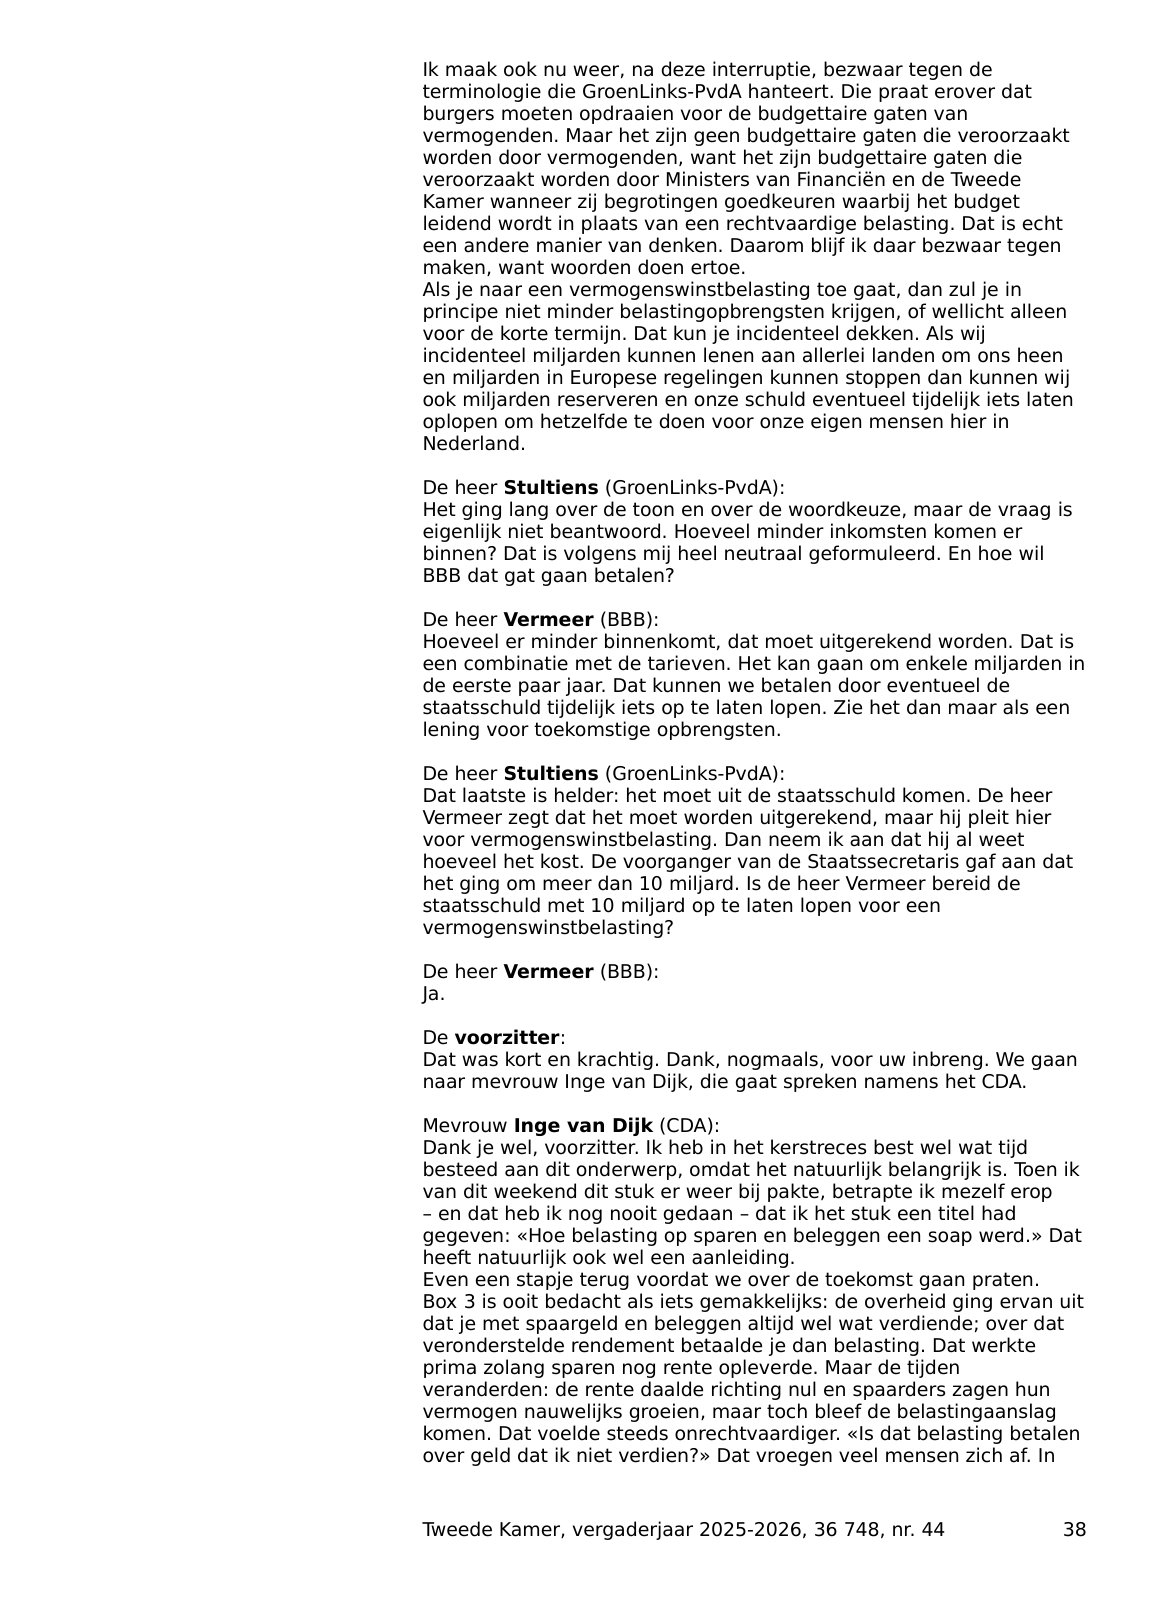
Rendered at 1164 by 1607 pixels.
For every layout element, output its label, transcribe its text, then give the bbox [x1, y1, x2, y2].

text Dat was kort en krachtig. Dank, nogmaals, voor uw inbreng. We gaan naar mevrouw Inge van Dijk, die gaat spreken namens het CDA. [422, 1049, 1087, 1093]
text De heer Vermeer (BBB): [422, 961, 1087, 983]
text Ja. [422, 983, 1087, 1005]
text Dat laatste is helder: het moet uit de staatsschuld komen. De heer Vermeer zegt dat het moet worden uitgerekend, maar hij pleit hier voor vermogenswinstbelasting. Dan neem ik aan dat hij al weet hoeveel het kost. De voorganger van de Staatssecretaris gaf aan dat het ging om meer dan 10 miljard. Is de heer Vermeer bereid de staatsschuld met 10 miljard op te laten lopen voor een vermogenswinstbelasting? [422, 785, 1087, 939]
text Als je naar een vermogenswinstbelasting toe gaat, dan zul je in principe niet minder belastingopbrengsten krijgen, of wellicht alleen voor de korte termijn. Dat kun je incidenteel dekken. Als wij incidenteel miljarden kunnen lenen aan allerlei landen om ons heen en miljarden in Europese regelingen kunnen stoppen dan kunnen wij ook miljarden reserveren en onze schuld eventueel tijdelijk iets laten oplopen om hetzelfde te doen voor onze eigen mensen hier in Nederland. [422, 279, 1087, 455]
text Ik maak ook nu weer, na deze interruptie, bezwaar tegen de terminologie die GroenLinks-PvdA hanteert. Die praat erover dat burgers moeten opdraaien voor de budgettaire gaten van vermogenden. Maar het zijn geen budgettaire gaten die veroorzaakt worden door vermogenden, want het zijn budgettaire gaten die veroorzaakt worden door Ministers van Financiën en de Tweede Kamer wanneer zij begrotingen goedkeuren waarbij het budget leidend wordt in plaats van een rechtvaardige belasting. Dat is echt een andere manier van denken. Daarom blijf ik daar bezwaar tegen maken, want woorden doen ertoe. [422, 59, 1087, 279]
text Even een stapje terug voordat we over de toekomst gaan praten. Box 3 is ooit bedacht als iets gemakkelijks: de overheid ging ervan uit dat je met spaargeld en beleggen altijd wel wat verdiende; over dat veronderstelde rendement betaalde je dan belasting. Dat werkte prima zolang sparen nog rente opleverde. Maar de tijden veranderden: de rente daalde richting nul en spaarders zagen hun vermogen nauwelijks groeien, maar toch bleef de belastingaanslag komen. Dat voelde steeds onrechtvaardiger. «Is dat belasting betalen over geld dat ik niet verdien?» Dat vroegen veel mensen zich af. In [422, 1269, 1087, 1467]
text De heer Stultiens (GroenLinks-PvdA): [422, 477, 1087, 499]
text Hoeveel er minder binnenkomt, dat moet uitgerekend worden. Dat is een combinatie met de tarieven. Het kan gaan om enkele miljarden in de eerste paar jaar. Dat kunnen we betalen door eventueel de staatsschuld tijdelijk iets op te laten lopen. Zie het dan maar als een lening voor toekomstige opbrengsten. [422, 631, 1087, 741]
text Het ging lang over de toon en over de woordkeuze, maar de vraag is eigenlijk niet beantwoord. Hoeveel minder inkomsten komen er binnen? Dat is volgens mij heel neutraal geformuleerd. En hoe wil BBB dat gat gaan betalen? [422, 499, 1087, 587]
text De heer Stultiens (GroenLinks-PvdA): [422, 763, 1087, 785]
text De voorzitter: [422, 1027, 1087, 1049]
text Dank je wel, voorzitter. Ik heb in het kerstreces best wel wat tijd besteed aan dit onderwerp, omdat het natuurlijk belangrijk is. Toen ik van dit weekend dit stuk er weer bij pakte, betrapte ik mezelf erop – en dat heb ik nog nooit gedaan – dat ik het stuk een titel had gegeven: «Hoe belasting op sparen en beleggen een soap werd.» Dat heeft natuurlijk ook wel een aanleiding. [422, 1137, 1087, 1269]
text Mevrouw Inge van Dijk (CDA): [422, 1115, 1087, 1137]
text De heer Vermeer (BBB): [422, 609, 1087, 631]
